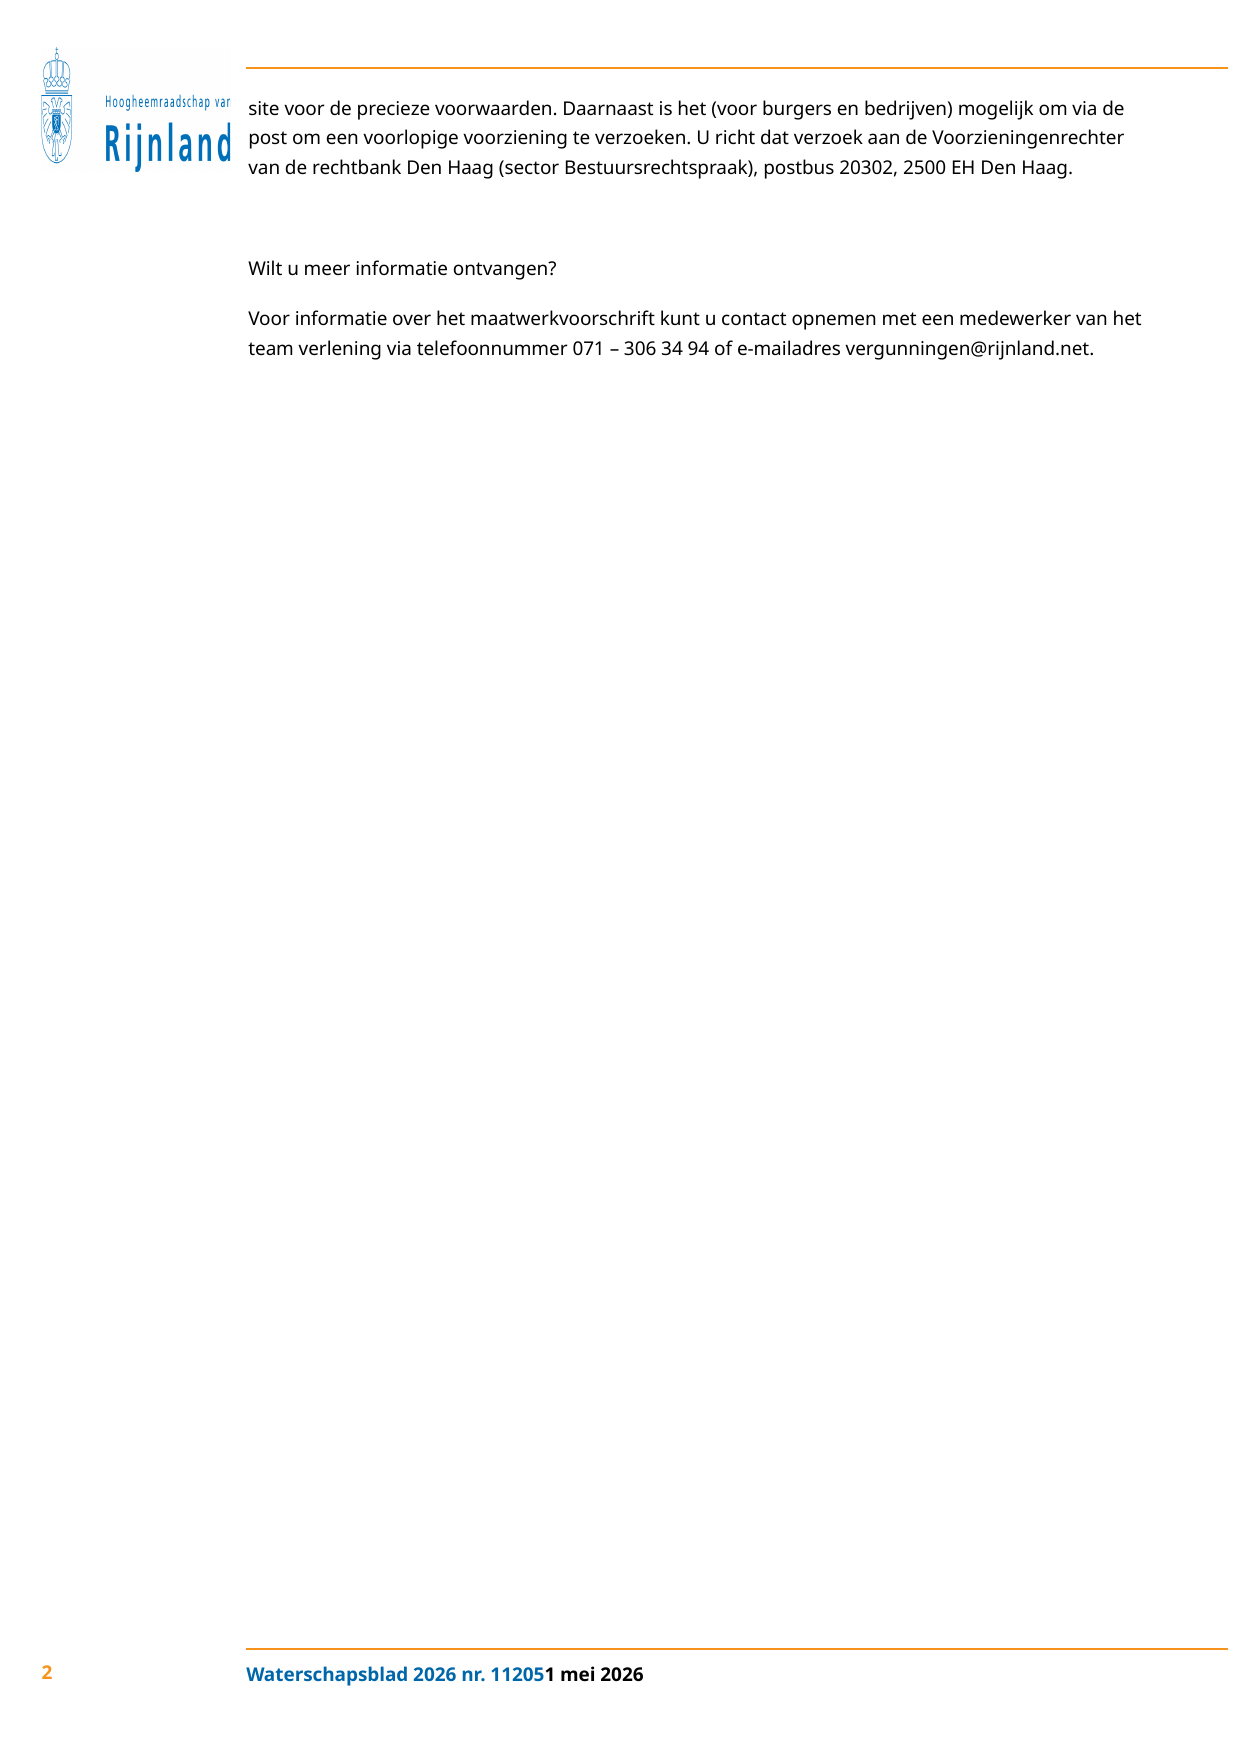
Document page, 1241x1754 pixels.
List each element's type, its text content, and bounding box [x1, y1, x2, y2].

text site voor de precieze voorwaarden. Daarnaast is het (voor burgers en bedrijven) mogelijk om via de post om een voorlopige voorziening te verzoeken. U richt dat verzoek aan de Voorzieningenrechter van de rechtbank Den Haag (sector Bestuursrechtspraak), postbus 20302, 2500 EH Den Haag. [248, 95, 1152, 180]
text Voor informatie over het maatwerkvoorschrift kunt u contact opnemen met een medewerker van het team verlening via telefoonnummer 071 – 306 34 94 of e-mailadres vergunningen@rijnland.net. [248, 305, 1152, 361]
text Wilt u meer informatie ontvangen? [248, 255, 1152, 281]
picture [41, 47, 231, 172]
